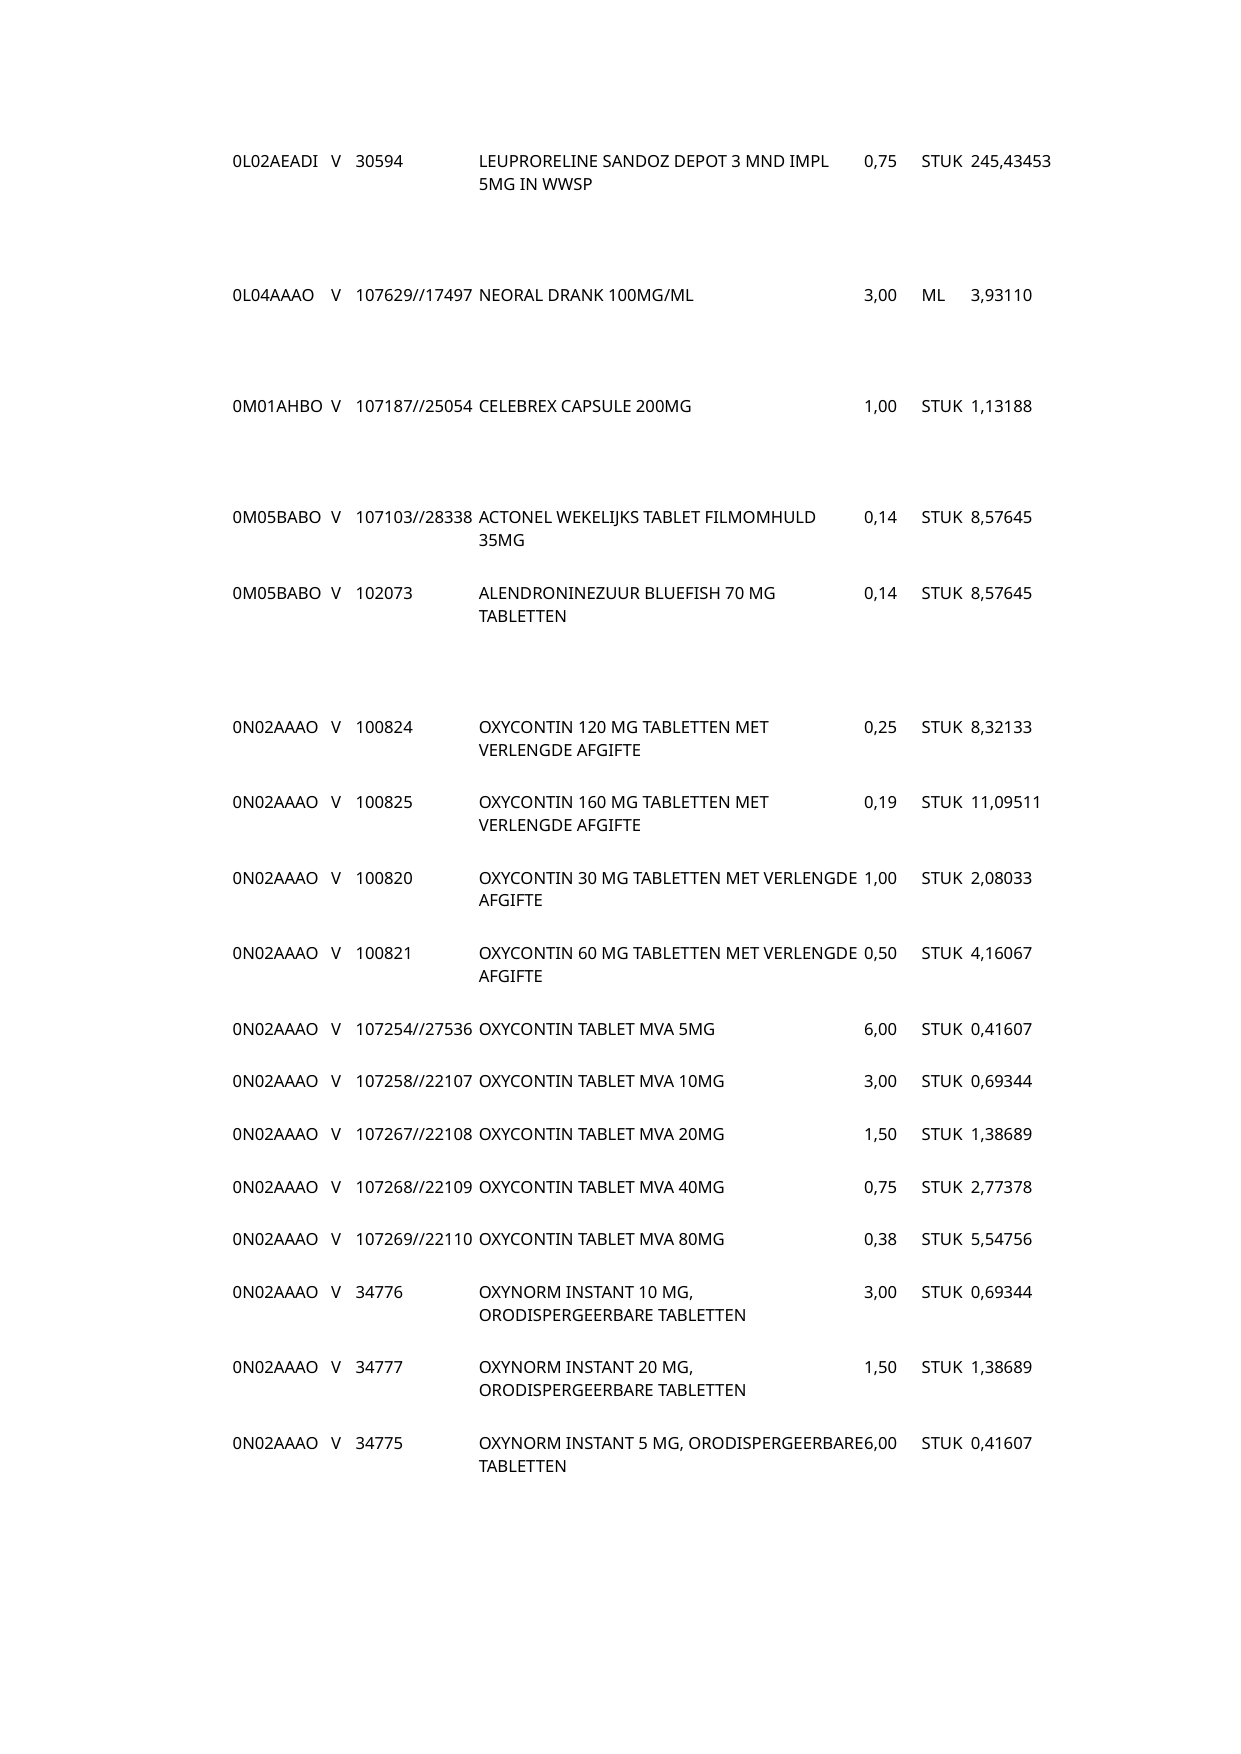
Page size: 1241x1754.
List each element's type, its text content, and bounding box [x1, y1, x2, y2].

table_cell 100821 [355, 942, 478, 1017]
table_cell 1,38689 [971, 1123, 1053, 1175]
table_cell V [331, 582, 355, 657]
table_cell 0,50 [864, 942, 921, 1017]
table_cell V [331, 395, 355, 448]
table_cell 6,00 [864, 1017, 921, 1070]
table_cell 102073 [355, 582, 478, 657]
table_cell OXYCONTIN 120 MG TABLETTEN MET VERLENGDE AFGIFTE [479, 715, 864, 791]
table_cell STUK [921, 1175, 971, 1228]
table_cell STUK [921, 1070, 971, 1122]
table_cell 0N02AAAO [233, 866, 331, 942]
table_cell ML [921, 284, 971, 337]
table_cell STUK [921, 582, 971, 657]
table_cell V [331, 150, 355, 225]
table_cell 0N02AAAO [233, 1281, 331, 1356]
table_cell [479, 448, 864, 506]
table_cell [864, 225, 921, 284]
table_cell CELEBREX CAPSULE 200MG [479, 395, 864, 448]
table_cell 0,41607 [971, 1431, 1053, 1507]
table_cell [971, 337, 1053, 395]
table_cell [864, 448, 921, 506]
table_cell V [331, 1228, 355, 1281]
table_cell STUK [921, 150, 971, 225]
table_cell 107268//22109 [355, 1175, 478, 1228]
table_cell V [331, 1017, 355, 1070]
table_cell 0N02AAAO [233, 1431, 331, 1507]
table_cell 0,14 [864, 506, 921, 582]
table_cell [355, 448, 478, 506]
table_cell [971, 448, 1053, 506]
table_cell [971, 1507, 1053, 1565]
table_cell [921, 225, 971, 284]
table_cell ACTONEL WEKELIJKS TABLET FILMOMHULD 35MG [479, 506, 864, 582]
table_cell 0,19 [864, 791, 921, 866]
table_cell 8,57645 [971, 582, 1053, 657]
table_cell 107254//27536 [355, 1017, 478, 1070]
table_cell 0,41607 [971, 1017, 1053, 1070]
table_cell 0N02AAAO [233, 1123, 331, 1175]
table_cell STUK [921, 1017, 971, 1070]
table_cell [479, 225, 864, 284]
table_cell 0N02AAAO [233, 1017, 331, 1070]
table_cell 0N02AAAO [233, 1356, 331, 1431]
table_cell OXYCONTIN TABLET MVA 5MG [479, 1017, 864, 1070]
table_cell 107267//22108 [355, 1123, 478, 1175]
table_cell [233, 225, 331, 284]
table_cell 0,69344 [971, 1070, 1053, 1122]
table_cell V [331, 791, 355, 866]
table_cell 2,77378 [971, 1175, 1053, 1228]
table_cell [864, 657, 921, 715]
table_cell V [331, 284, 355, 337]
table_cell 0,75 [864, 150, 921, 225]
table_cell [971, 657, 1053, 715]
table_cell STUK [921, 1228, 971, 1281]
table_cell 0M01AHBO [233, 395, 331, 448]
table_cell OXYCONTIN 30 MG TABLETTEN MET VERLENGDE AFGIFTE [479, 866, 864, 942]
table_cell 3,00 [864, 1281, 921, 1356]
table_cell STUK [921, 715, 971, 791]
table_cell 107629//17497 [355, 284, 478, 337]
table_cell STUK [921, 942, 971, 1017]
table_cell 1,13188 [971, 395, 1053, 448]
table_cell 1,38689 [971, 1356, 1053, 1431]
table_cell OXYCONTIN 160 MG TABLETTEN MET VERLENGDE AFGIFTE [479, 791, 864, 866]
table_cell 107258//22107 [355, 1070, 478, 1122]
table_cell [921, 337, 971, 395]
table_cell V [331, 1123, 355, 1175]
table_cell STUK [921, 791, 971, 866]
table_cell V [331, 1356, 355, 1431]
table_cell OXYNORM INSTANT 5 MG, ORODISPERGEERBARE TABLETTEN [479, 1431, 864, 1507]
table_cell [233, 657, 331, 715]
table_cell 0N02AAAO [233, 1228, 331, 1281]
table_cell 5,54756 [971, 1228, 1053, 1281]
table_cell 34776 [355, 1281, 478, 1356]
table_cell [331, 337, 355, 395]
table_cell [479, 337, 864, 395]
table_cell 8,32133 [971, 715, 1053, 791]
table_cell 0,75 [864, 1175, 921, 1228]
table_cell [921, 657, 971, 715]
table_cell 107103//28338 [355, 506, 478, 582]
table_cell OXYCONTIN TABLET MVA 20MG [479, 1123, 864, 1175]
table_cell V [331, 1070, 355, 1122]
table_cell STUK [921, 1431, 971, 1507]
table_cell 0,69344 [971, 1281, 1053, 1356]
table_cell V [331, 1175, 355, 1228]
table_cell V [331, 1431, 355, 1507]
table_cell V [331, 1281, 355, 1356]
table_cell [921, 448, 971, 506]
table_cell 8,57645 [971, 506, 1053, 582]
table_cell STUK [921, 866, 971, 942]
table_cell [864, 1507, 921, 1565]
table_cell STUK [921, 395, 971, 448]
table_cell [233, 1507, 331, 1565]
table_cell 0N02AAAO [233, 1070, 331, 1122]
table_cell 30594 [355, 150, 478, 225]
table_cell 100825 [355, 791, 478, 866]
table_cell STUK [921, 506, 971, 582]
table_cell OXYNORM INSTANT 20 MG, ORODISPERGEERBARE TABLETTEN [479, 1356, 864, 1431]
table_cell 0,14 [864, 582, 921, 657]
table_cell 0L02AEADI [233, 150, 331, 225]
table_cell 0N02AAAO [233, 715, 331, 791]
table_cell 1,50 [864, 1356, 921, 1431]
table_cell OXYCONTIN TABLET MVA 10MG [479, 1070, 864, 1122]
table_cell 2,08033 [971, 866, 1053, 942]
table_cell 11,09511 [971, 791, 1053, 866]
table_cell STUK [921, 1281, 971, 1356]
table_cell 3,00 [864, 284, 921, 337]
table_cell [971, 225, 1053, 284]
table_cell 1,00 [864, 866, 921, 942]
table_cell 0N02AAAO [233, 942, 331, 1017]
table_cell [479, 1507, 864, 1565]
table_cell [331, 657, 355, 715]
table_cell 6,00 [864, 1431, 921, 1507]
table_cell 0M05BABO [233, 582, 331, 657]
table_cell [233, 448, 331, 506]
table_cell 0N02AAAO [233, 1175, 331, 1228]
table_cell STUK [921, 1356, 971, 1431]
table_cell 0,25 [864, 715, 921, 791]
table_cell ALENDRONINEZUUR BLUEFISH 70 MG TABLETTEN [479, 582, 864, 657]
table_cell [331, 1507, 355, 1565]
table_cell 107269//22110 [355, 1228, 478, 1281]
table_cell [355, 1507, 478, 1565]
table_cell 0M05BABO [233, 506, 331, 582]
table_cell [355, 337, 478, 395]
table_cell OXYCONTIN 60 MG TABLETTEN MET VERLENGDE AFGIFTE [479, 942, 864, 1017]
table_cell OXYNORM INSTANT 10 MG, ORODISPERGEERBARE TABLETTEN [479, 1281, 864, 1356]
table_cell [233, 337, 331, 395]
table_cell [479, 657, 864, 715]
table_cell [355, 657, 478, 715]
table_cell LEUPRORELINE SANDOZ DEPOT 3 MND IMPL 5MG IN WWSP [479, 150, 864, 225]
table_cell V [331, 715, 355, 791]
table_cell 1,50 [864, 1123, 921, 1175]
table_cell STUK [921, 1123, 971, 1175]
table_cell 245,43453 [971, 150, 1053, 225]
table_cell [331, 448, 355, 506]
table_cell V [331, 942, 355, 1017]
table_cell 4,16067 [971, 942, 1053, 1017]
table_cell [921, 1507, 971, 1565]
table_cell 100824 [355, 715, 478, 791]
table_cell 34775 [355, 1431, 478, 1507]
table_cell [355, 225, 478, 284]
table_cell 0N02AAAO [233, 791, 331, 866]
table_cell 0L04AAAO [233, 284, 331, 337]
table_cell V [331, 506, 355, 582]
table_cell 0,38 [864, 1228, 921, 1281]
table_cell [864, 337, 921, 395]
table_cell 100820 [355, 866, 478, 942]
table_cell 34777 [355, 1356, 478, 1431]
table_cell V [331, 866, 355, 942]
table_cell OXYCONTIN TABLET MVA 40MG [479, 1175, 864, 1228]
table_cell [331, 225, 355, 284]
table_cell NEORAL DRANK 100MG/ML [479, 284, 864, 337]
table_cell 3,93110 [971, 284, 1053, 337]
table_cell OXYCONTIN TABLET MVA 80MG [479, 1228, 864, 1281]
table_cell 1,00 [864, 395, 921, 448]
table_cell 3,00 [864, 1070, 921, 1122]
table_cell 107187//25054 [355, 395, 478, 448]
